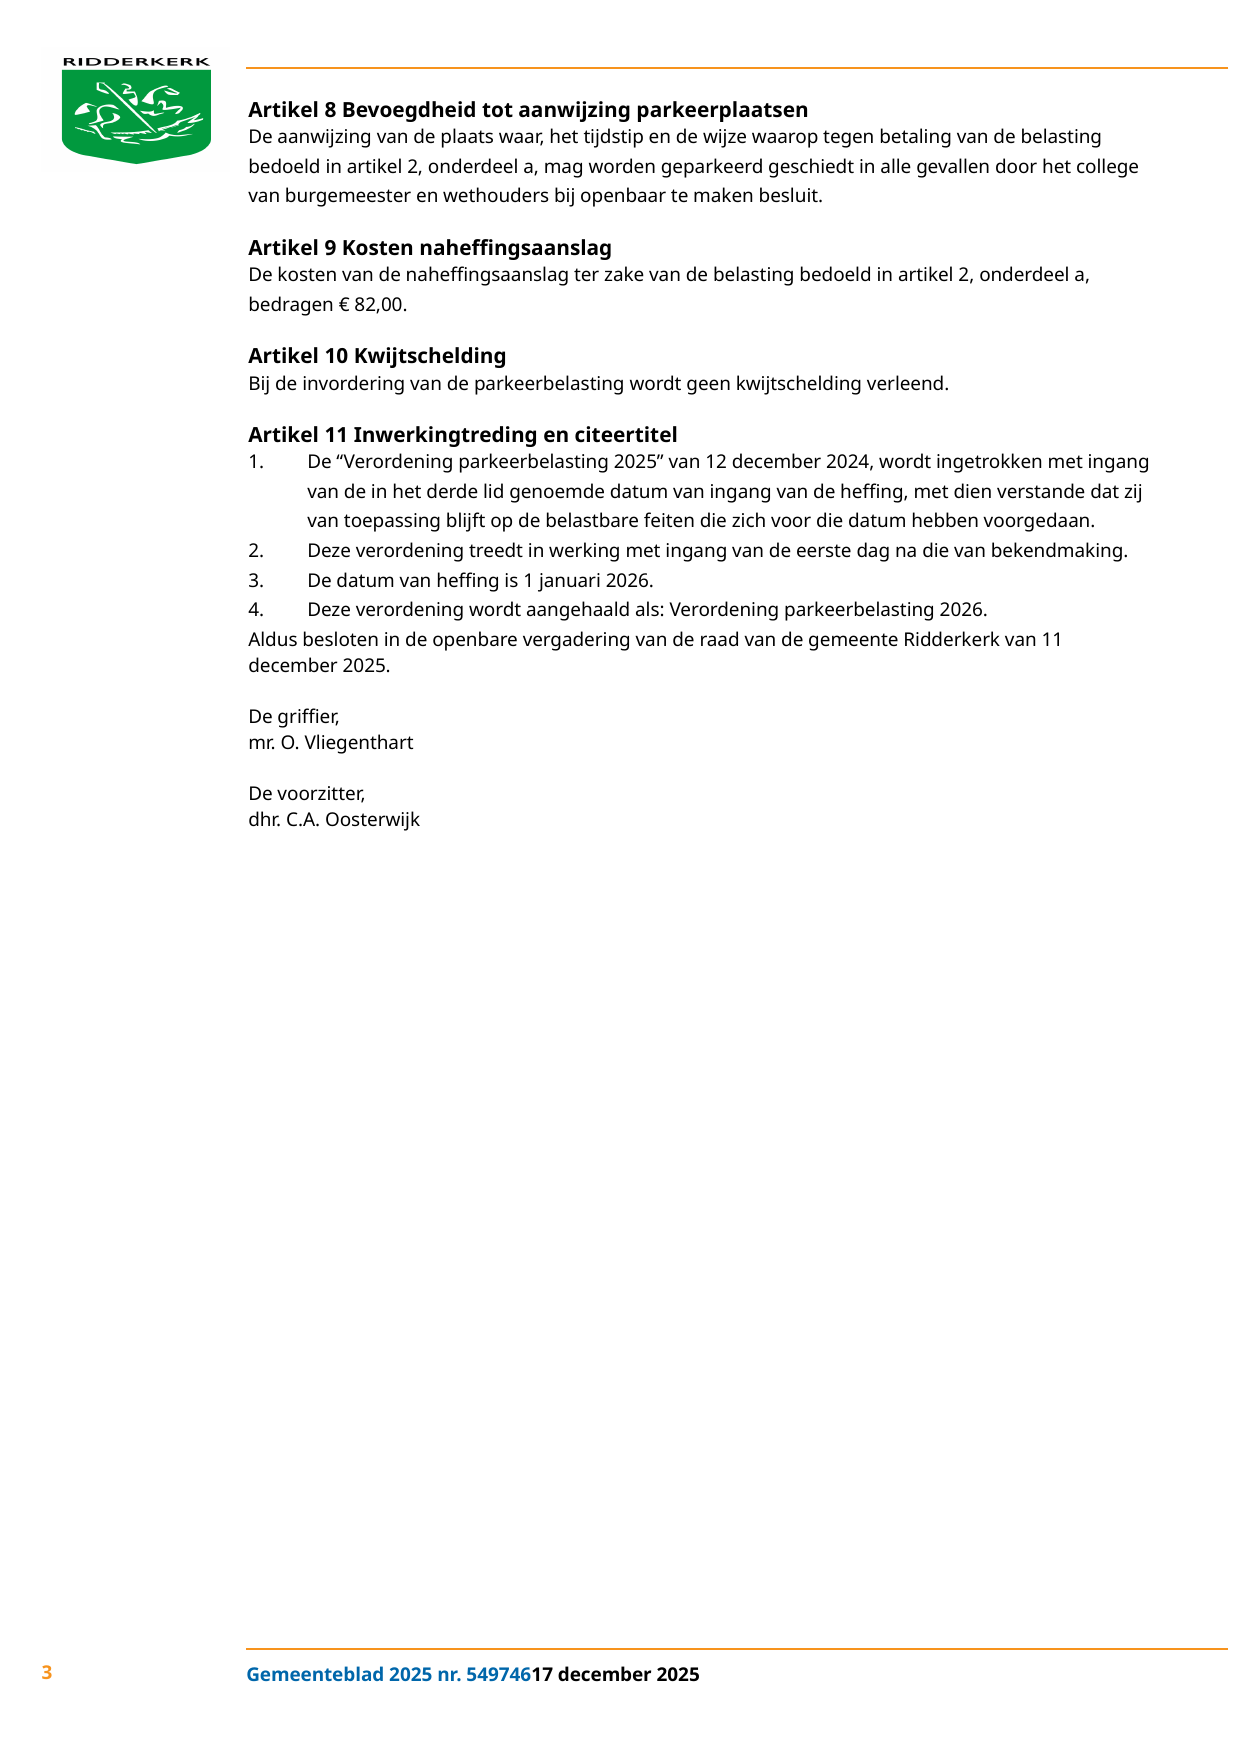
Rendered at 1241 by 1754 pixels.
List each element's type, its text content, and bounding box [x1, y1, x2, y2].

text Bij de invordering van de parkeerbelasting wordt geen kwijtschelding verleend. [248, 370, 1152, 395]
text De aanwijzing van de plaats waar, het tijdstip en de wijze waarop tegen betaling van de belasting bedoeld in artikel 2, onderdeel a, mag worden geparkeerd geschiedt in alle gevallen door het college van burgemeester en wethouders bij openbaar te maken besluit. [248, 123, 1152, 208]
list Deze verordening treedt in werking met ingang van de eerste dag na die van bekendmaking. [248, 537, 1152, 563]
list De datum van heffing is 1 januari 2026. [248, 567, 1152, 593]
text Artikel 11 Inwerkingtreding en citeertitel [248, 420, 1152, 448]
text mr. O. Vliegenthart [248, 729, 1152, 755]
text dhr. C.A. Oosterwijk [248, 806, 1152, 832]
list De “Verordening parkeerbelasting 2025” van 12 december 2024, wordt ingetrokken met ingang van de in het derde lid genoemde datum van ingang van de heffing, met dien verstande dat zij van toepassing blijft op de belastbare feiten die zich voor die datum hebben voorgedaan. [248, 448, 1152, 533]
text Artikel 8 Bevoegdheid tot aanwijzing parkeerplaatsen [248, 95, 1152, 123]
text De kosten van de naheffingsaanslag ter zake van de belasting bedoeld in artikel 2, onderdeel a, bedragen € 82,00. [248, 261, 1152, 317]
picture [41, 47, 231, 172]
text Artikel 10 Kwijtschelding [248, 341, 1152, 370]
text Artikel 9 Kosten naheffingsaanslag [248, 233, 1152, 261]
list Deze verordening wordt aangehaald als: Verordening parkeerbelasting 2026. [248, 596, 1152, 622]
text Aldus besloten in de openbare vergadering van de raad van de gemeente Ridderkerk van 11 december 2025. [248, 626, 1152, 677]
text De voorzitter, [248, 780, 1152, 806]
text De griffier, [248, 703, 1152, 729]
